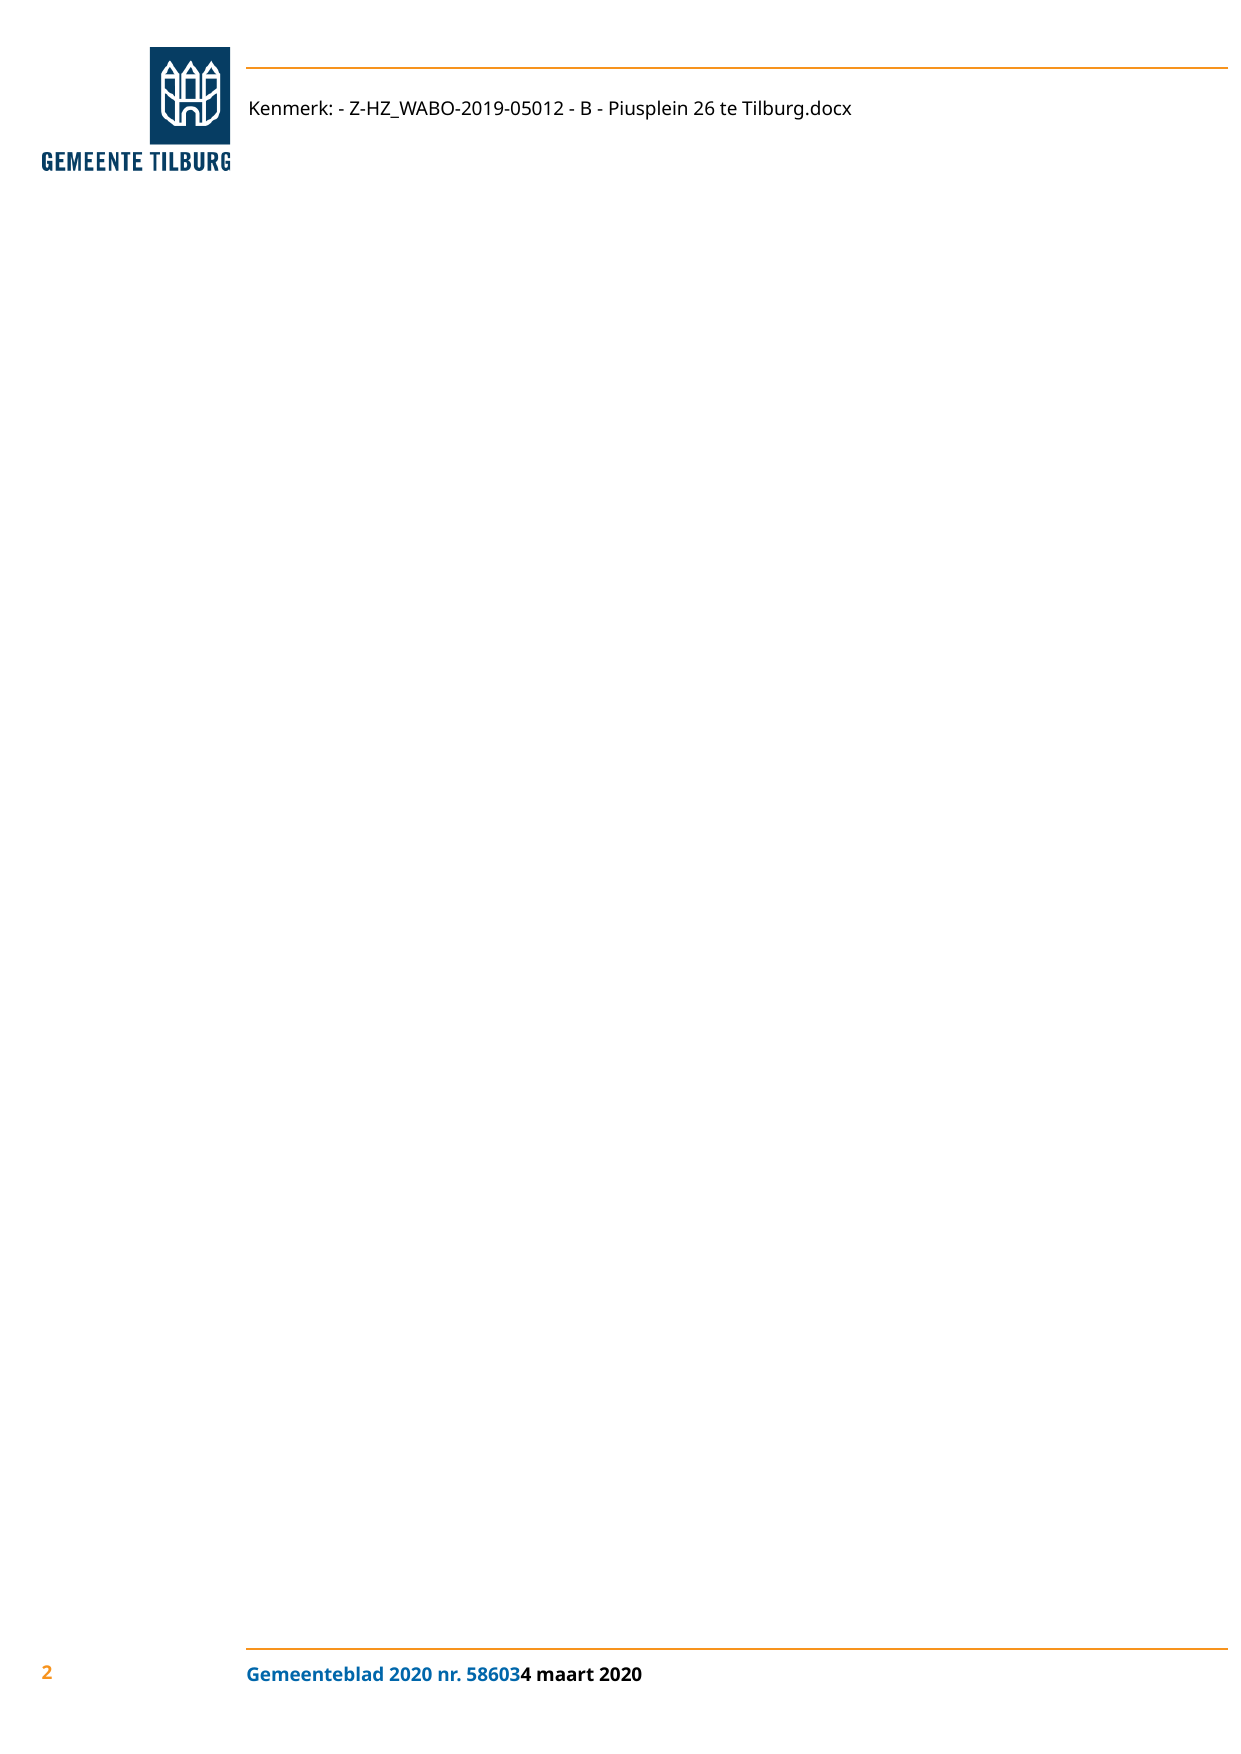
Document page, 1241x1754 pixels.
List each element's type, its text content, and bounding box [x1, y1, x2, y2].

picture [41, 47, 231, 172]
text Kenmerk: - Z-HZ_WABO-2019-05012 - B - Piusplein 26 te Tilburg.docx [248, 95, 1152, 121]
